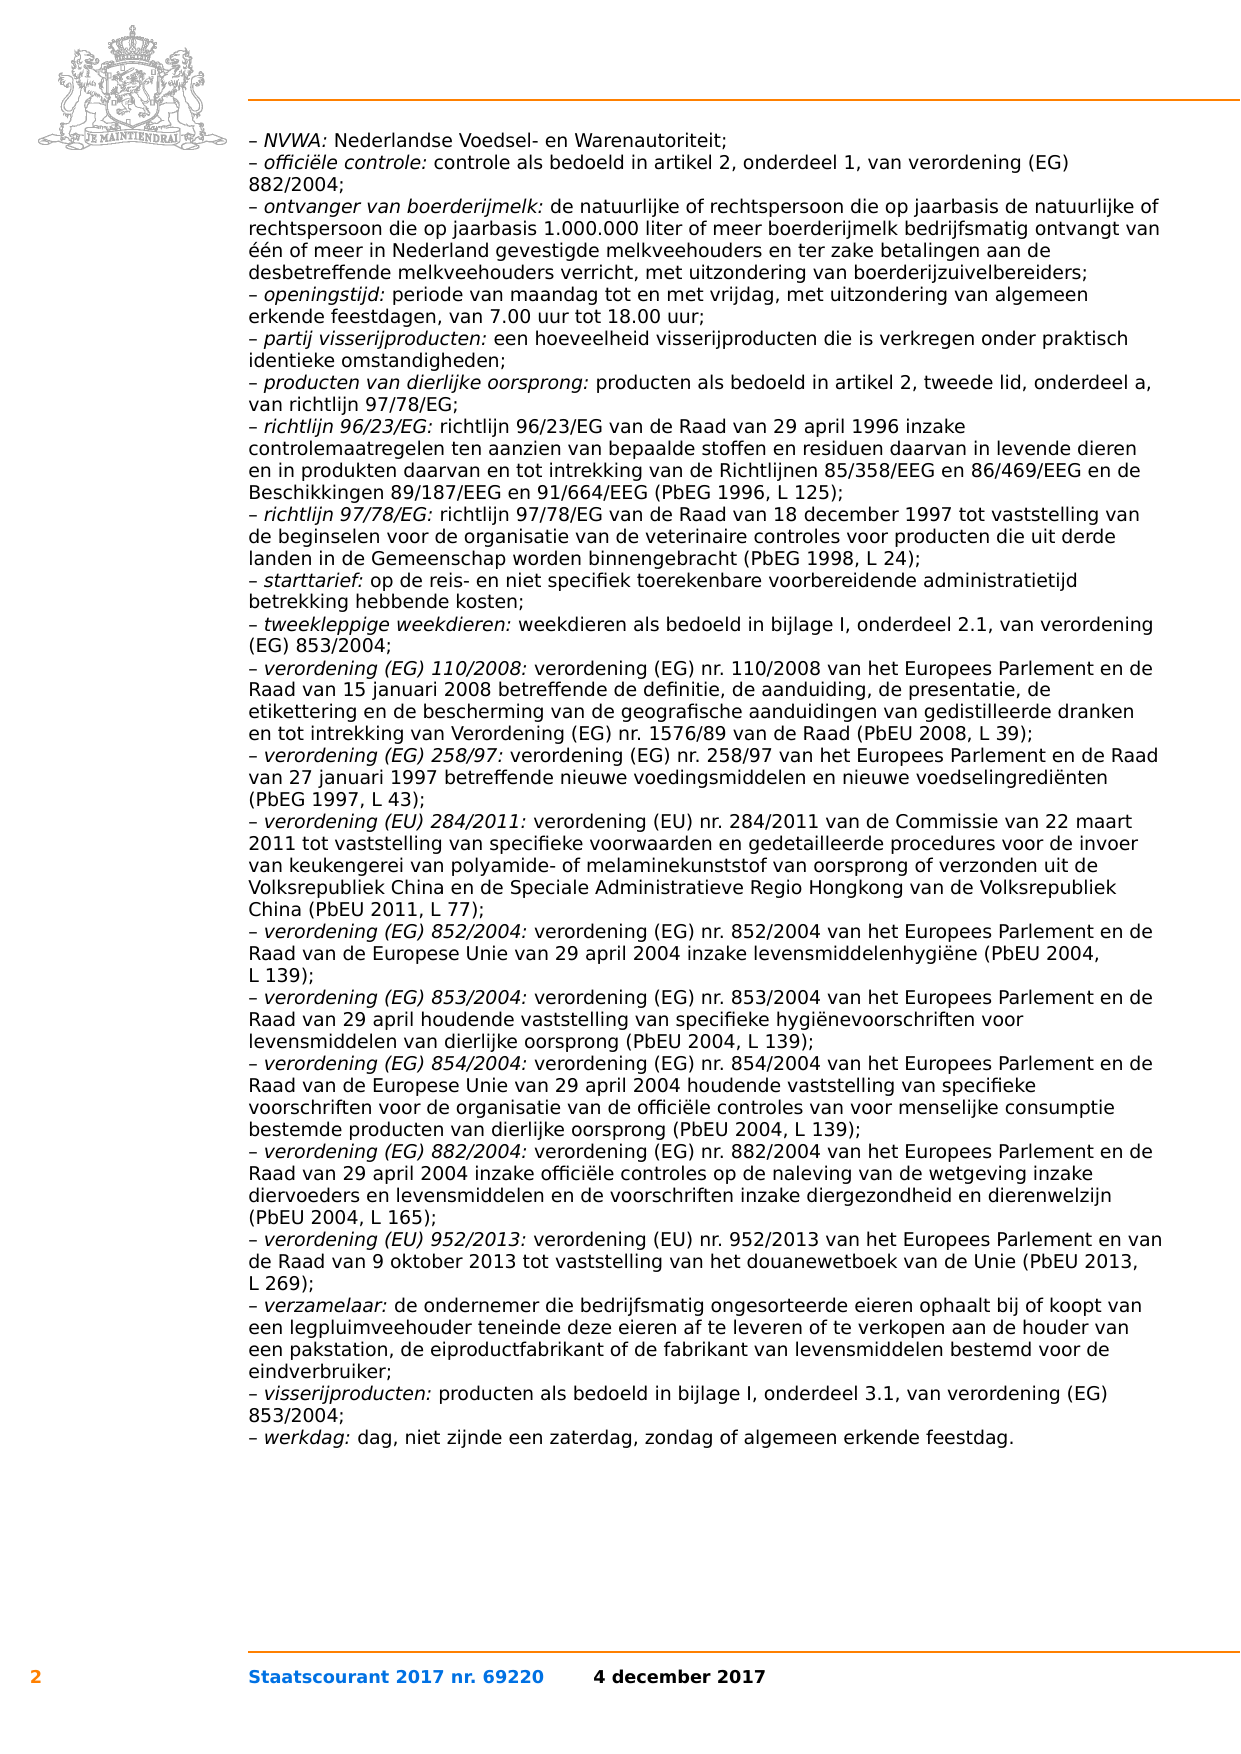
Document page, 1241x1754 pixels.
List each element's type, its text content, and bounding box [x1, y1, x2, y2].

text – verordening (EU) 284/2011: verordening (EU) nr. 284/2011 van de Commissie van 22 maart 2011 tot vaststelling van specifieke voorwaarden en gedetailleerde procedures voor de invoer van keukengerei van polyamide- of melaminekunststof van oorsprong of verzonden uit de Volksrepubliek China en de Speciale Administratieve Regio Hongkong van de Volksrepubliek China (PbEU 2011, L 77); [248, 811, 1163, 921]
text – producten van dierlijke oorsprong: producten als bedoeld in artikel 2, tweede lid, onderdeel a, van richtlijn 97/78/EG; [248, 372, 1163, 416]
text – werkdag: dag, niet zijnde een zaterdag, zondag of algemeen erkende feestdag. [248, 1427, 1163, 1449]
text – officiële controle: controle als bedoeld in artikel 2, onderdeel 1, van verordening (EG) 882/2004; [248, 152, 1163, 196]
text – richtlijn 96/23/EG: richtlijn 96/23/EG van de Raad van 29 april 1996 inzake controlemaatregelen ten aanzien van bepaalde stoffen en residuen daarvan in levende dieren en in produkten daarvan en tot intrekking van de Richtlijnen 85/358/EEG en 86/469/EEG en de Beschikkingen 89/187/EEG en 91/664/EEG (PbEG 1996, L 125); [248, 416, 1163, 503]
text – tweekleppige weekdieren: weekdieren als bedoeld in bijlage I, onderdeel 2.1, van verordening (EG) 853/2004; [248, 613, 1163, 657]
text – NVWA: Nederlandse Voedsel- en Warenautoriteit; [248, 130, 1163, 152]
text – verordening (EG) 258/97: verordening (EG) nr. 258/97 van het Europees Parlement en de Raad van 27 januari 1997 betreffende nieuwe voedingsmiddelen en nieuwe voedselingrediënten (PbEG 1997, L 43); [248, 745, 1163, 811]
text – richtlijn 97/78/EG: richtlijn 97/78/EG van de Raad van 18 december 1997 tot vaststelling van de beginselen voor de organisatie van de veterinaire controles voor producten die uit derde landen in de Gemeenschap worden binnengebracht (PbEG 1998, L 24); [248, 503, 1163, 569]
text – verzamelaar: de ondernemer die bedrijfsmatig ongesorteerde eieren ophaalt bij of koopt van een legpluimveehouder teneinde deze eieren af te leveren of te verkopen aan de houder van een pakstation, de eiproductfabrikant of de fabrikant van levensmiddelen bestemd voor de eindverbruiker; [248, 1295, 1163, 1383]
text – starttarief: op de reis- en niet specifiek toerekenbare voorbereidende administratietijd betrekking hebbende kosten; [248, 569, 1163, 613]
text – verordening (EG) 882/2004: verordening (EG) nr. 882/2004 van het Europees Parlement en de Raad van 29 april 2004 inzake officiële controles op de naleving van de wetgeving inzake diervoeders en levensmiddelen en de voorschriften inzake diergezondheid en dierenwelzijn (PbEU 2004, L 165); [248, 1141, 1163, 1229]
text – openingstijd: periode van maandag tot en met vrijdag, met uitzondering van algemeen erkende feestdagen, van 7.00 uur tot 18.00 uur; [248, 284, 1163, 328]
text – verordening (EG) 853/2004: verordening (EG) nr. 853/2004 van het Europees Parlement en de Raad van 29 april houdende vaststelling van specifieke hygiënevoorschriften voor levensmiddelen van dierlijke oorsprong (PbEU 2004, L 139); [248, 987, 1163, 1053]
text – verordening (EG) 852/2004: verordening (EG) nr. 852/2004 van het Europees Parlement en de Raad van de Europese Unie van 29 april 2004 inzake levensmiddelenhygiëne (PbEU 2004, L 139); [248, 921, 1163, 987]
text – verordening (EG) 110/2008: verordening (EG) nr. 110/2008 van het Europees Parlement en de Raad van 15 januari 2008 betreffende de definitie, de aanduiding, de presentatie, de etikettering en de bescherming van de geografische aanduidingen van gedistilleerde dranken en tot intrekking van Verordening (EG) nr. 1576/89 van de Raad (PbEU 2008, L 39); [248, 657, 1163, 745]
text – verordening (EU) 952/2013: verordening (EU) nr. 952/2013 van het Europees Parlement en van de Raad van 9 oktober 2013 tot vaststelling van het douanewetboek van de Unie (PbEU 2013, L 269); [248, 1229, 1163, 1295]
text – visserijproducten: producten als bedoeld in bijlage I, onderdeel 3.1, van verordening (EG) 853/2004; [248, 1383, 1163, 1427]
text – verordening (EG) 854/2004: verordening (EG) nr. 854/2004 van het Europees Parlement en de Raad van de Europese Unie van 29 april 2004 houdende vaststelling van specifieke voorschriften voor de organisatie van de officiële controles van voor menselijke consumptie bestemde producten van dierlijke oorsprong (PbEU 2004, L 139); [248, 1053, 1163, 1141]
picture [38, 25, 227, 150]
text – partij visserijproducten: een hoeveelheid visserijproducten die is verkregen onder praktisch identieke omstandigheden; [248, 328, 1163, 372]
text – ontvanger van boerderijmelk: de natuurlijke of rechtspersoon die op jaarbasis de natuurlijke of rechtspersoon die op jaarbasis 1.000.000 liter of meer boerderijmelk bedrijfsmatig ontvangt van één of meer in Nederland gevestigde melkveehouders en ter zake betalingen aan de desbetreffende melkveehouders verricht, met uitzondering van boerderijzuivelbereiders; [248, 196, 1163, 284]
